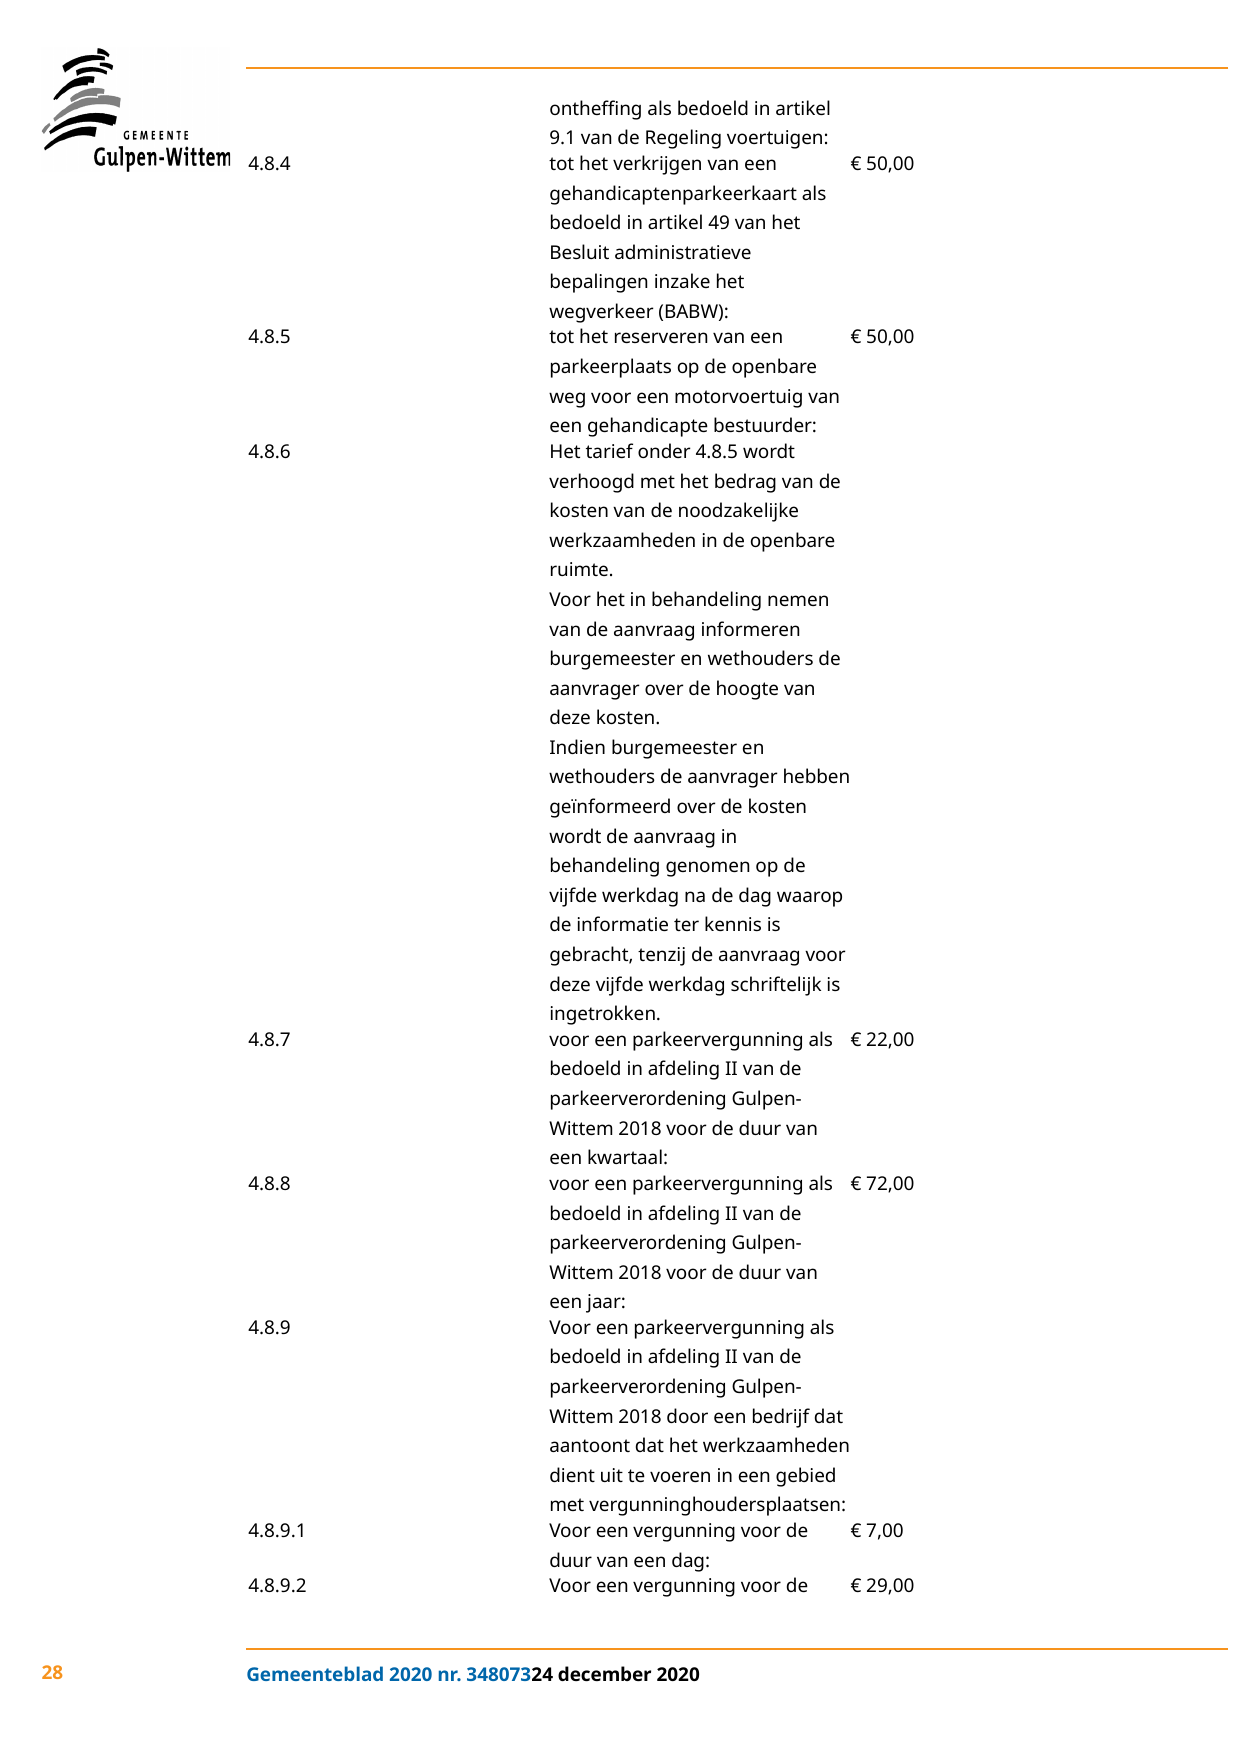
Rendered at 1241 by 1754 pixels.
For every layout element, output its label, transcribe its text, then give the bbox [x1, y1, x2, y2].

picture [41, 47, 231, 172]
table_cell € 50,00 [850, 150, 1152, 324]
table_cell Het tarief onder 4.8.5 wordt verhoogd met het bedrag van de kosten van de noodzakelijke werkzaamheden in de openbare ruimte. Voor het in behandeling nemen van de aanvraag informeren burgemeester en wethouders de aanvrager over de hoogte van deze kosten. Indien burgemeester en wethouders de aanvrager hebben geïnformeerd over de kosten wordt de aanvraag in behandeling genomen op de vijfde werkdag na de dag waarop de informatie ter kennis is gebracht, tenzij de aanvraag voor deze vijfde werkdag schriftelijk is ingetrokken. [549, 438, 850, 1026]
table_cell voor een parkeervergunning als bedoeld in afdeling II van de parkeerverordening Gulpen-Wittem 2018 voor de duur van een kwartaal: [549, 1026, 850, 1170]
table_cell voor een parkeervergunning als bedoeld in afdeling II van de parkeerverordening Gulpen-Wittem 2018 voor de duur van een jaar: [549, 1170, 850, 1314]
table_cell ontheffing als bedoeld in artikel 9.1 van de Regeling voertuigen: [549, 95, 850, 150]
table_cell Voor een vergunning voor de [549, 1573, 850, 1598]
table_cell Voor een vergunning voor de duur van een dag: [549, 1518, 850, 1573]
table_cell [850, 1314, 1152, 1517]
table_cell 4.8.7 [248, 1026, 549, 1170]
table_cell [248, 95, 549, 150]
table_cell tot het verkrijgen van een gehandicaptenparkeerkaart als bedoeld in artikel 49 van het Besluit administratieve bepalingen inzake het wegverkeer (BABW): [549, 150, 850, 324]
table_cell 4.8.4 [248, 150, 549, 324]
table_cell Voor een parkeervergunning als bedoeld in afdeling II van de parkeerverordening Gulpen-Wittem 2018 door een bedrijf dat aantoont dat het werkzaamheden dient uit te voeren in een gebied met vergunninghoudersplaatsen: [549, 1314, 850, 1517]
table_cell € 50,00 [850, 324, 1152, 438]
table_cell 4.8.9.2 [248, 1573, 549, 1598]
table_cell 4.8.8 [248, 1170, 549, 1314]
table_cell 4.8.5 [248, 324, 549, 438]
table_cell [850, 95, 1152, 150]
table_cell [850, 438, 1152, 1026]
table_cell € 72,00 [850, 1170, 1152, 1314]
table_cell € 22,00 [850, 1026, 1152, 1170]
table_cell 4.8.9 [248, 1314, 549, 1517]
table_cell € 29,00 [850, 1573, 1152, 1598]
table_cell 4.8.6 [248, 438, 549, 1026]
table_cell € 7,00 [850, 1518, 1152, 1573]
table_cell tot het reserveren van een parkeerplaats op de openbare weg voor een motorvoertuig van een gehandicapte bestuurder: [549, 324, 850, 438]
table_cell 4.8.9.1 [248, 1518, 549, 1573]
